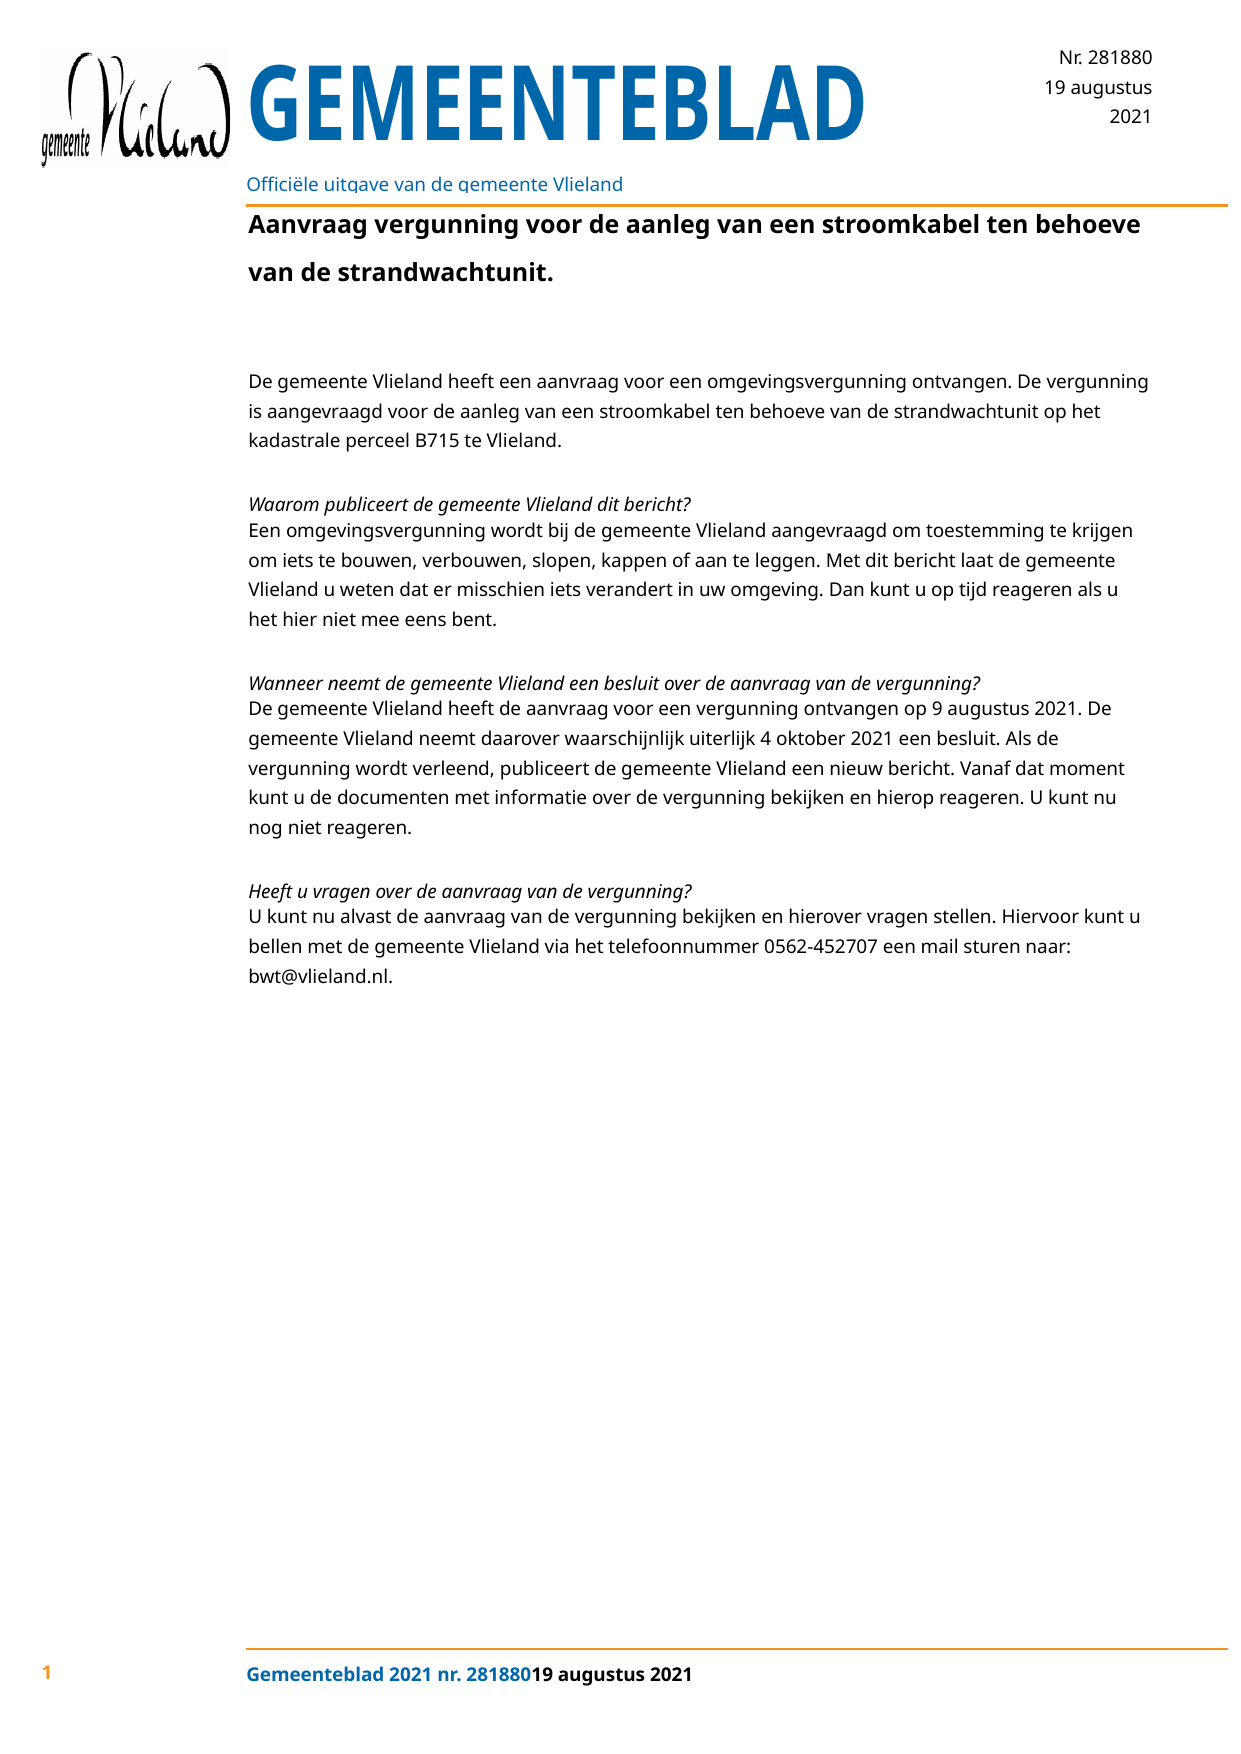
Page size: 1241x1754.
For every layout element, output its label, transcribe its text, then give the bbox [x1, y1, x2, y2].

text U kunt nu alvast de aanvraag van de vergunning bekijken en hierover vragen stellen. Hiervoor kunt u bellen met de gemeente Vlieland via het telefoonnummer 0562-452707 een mail sturen naar: bwt@vlieland.nl. [248, 904, 1152, 988]
text Een omgevingsvergunning wordt bij de gemeente Vlieland aangevraagd om toestemming te krijgen om iets te bouwen, verbouwen, slopen, kappen of aan te leggen. Met dit bericht laat de gemeente Vlieland u weten dat er misschien iets verandert in uw omgeving. Dan kunt u op tijd reageren als u het hier niet mee eens bent. [248, 517, 1152, 632]
picture [41, 47, 231, 172]
text Aanvraag vergunning voor de aanleg van een stroomkabel ten behoeve van de strandwachtunit. [248, 207, 1152, 288]
text De gemeente Vlieland heeft de aanvraag voor een vergunning ontvangen op 9 augustus 2021. De gemeente Vlieland neemt daarover waarschijnlijk uiterlijk 4 oktober 2021 een besluit. Als de vergunning wordt verleend, publiceert de gemeente Vlieland een nieuw bericht. Vanaf dat moment kunt u de documenten met informatie over de vergunning bekijken en hierop reageren. U kunt nu nog niet reageren. [248, 696, 1152, 840]
text De gemeente Vlieland heeft een aanvraag voor een omgevingsvergunning ontvangen. De vergunning is aangevraagd voor de aanleg van een stroomkabel ten behoeve van de strandwachtunit op het kadastrale perceel B715 te Vlieland. [248, 368, 1152, 453]
text Wanneer neemt de gemeente Vlieland een besluit over de aanvraag van de vergunning? [248, 670, 1152, 696]
text Waarom publiceert de gemeente Vlieland dit bericht? [248, 491, 1152, 517]
text Heeft u vragen over de aanvraag van de vergunning? [248, 878, 1152, 904]
